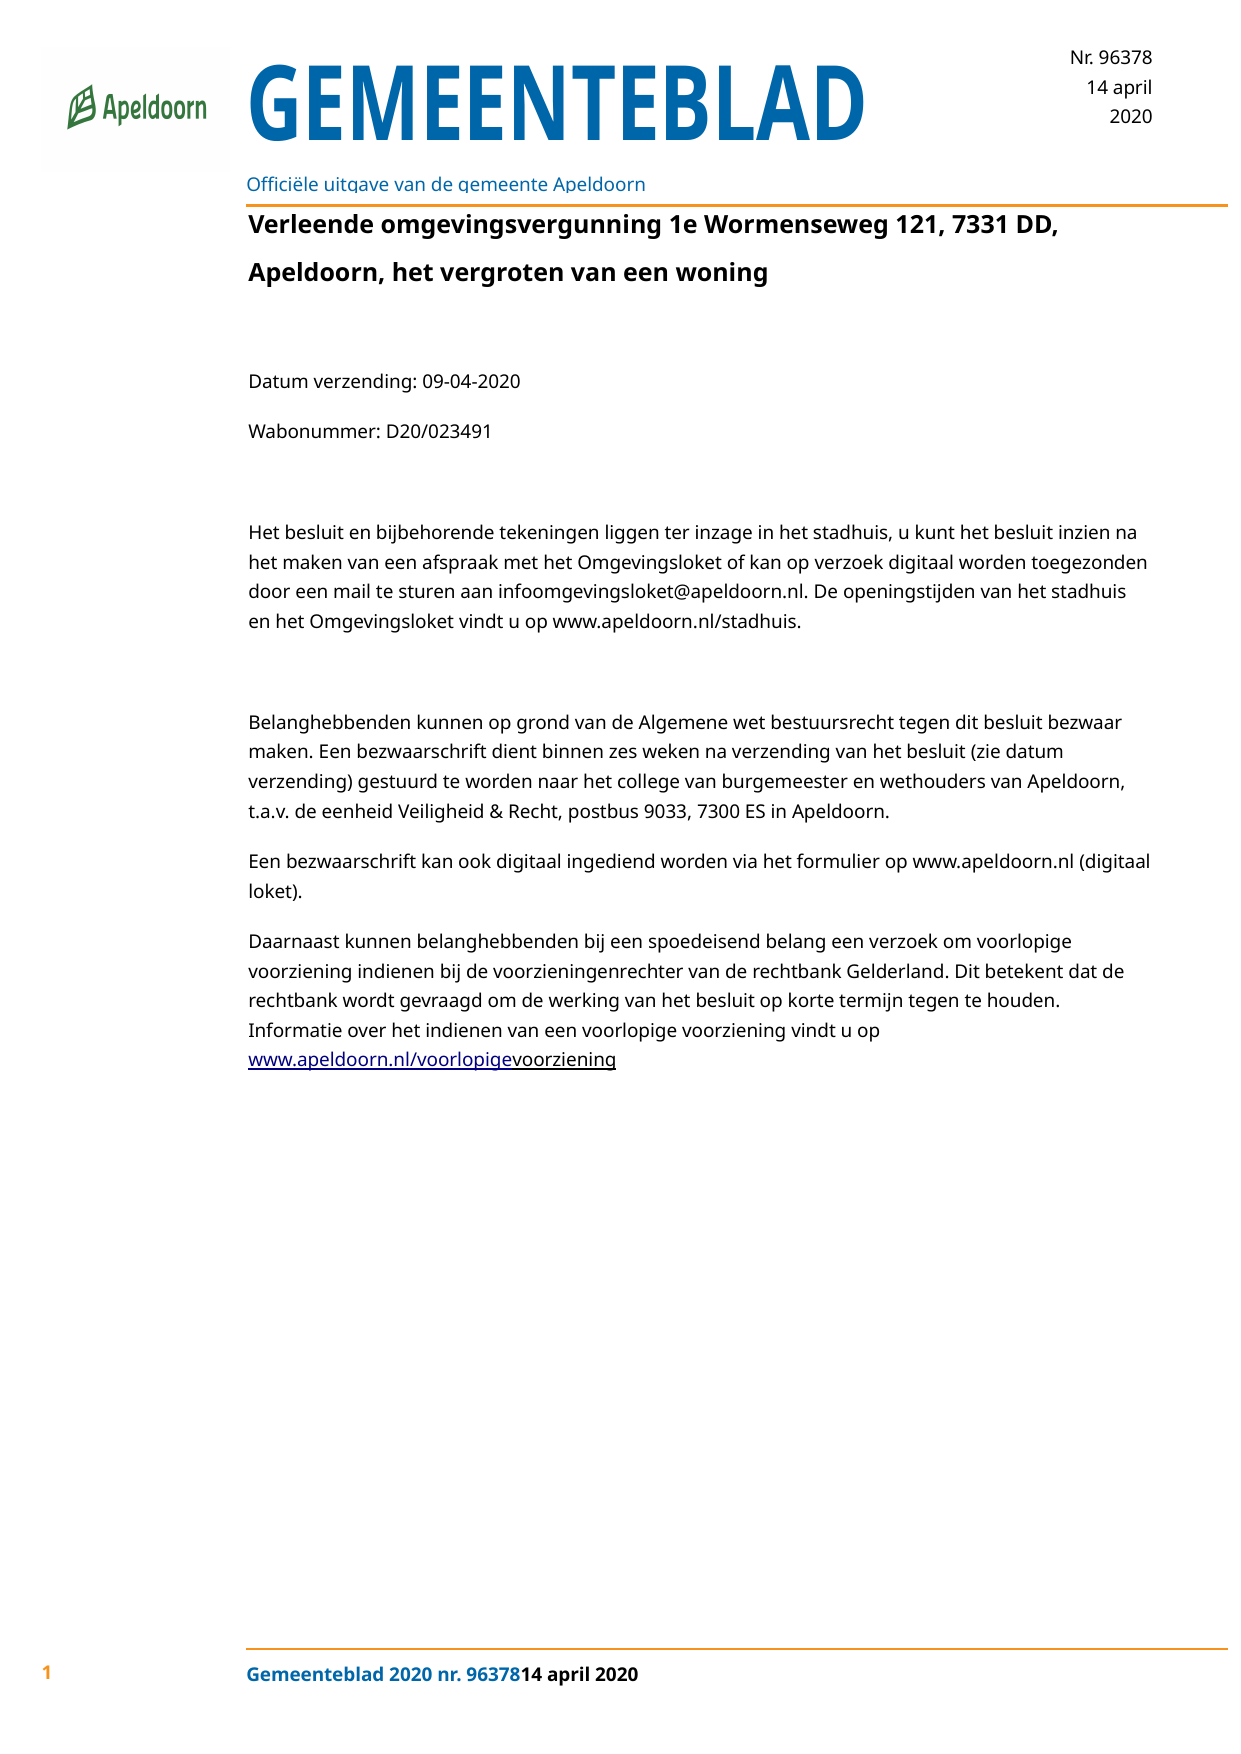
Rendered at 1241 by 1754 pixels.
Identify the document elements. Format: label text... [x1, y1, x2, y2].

text Belanghebbenden kunnen op grond van de Algemene wet bestuursrecht tegen dit besluit bezwaar maken. Een bezwaarschrift dient binnen zes weken na verzending van het besluit (zie datum verzending) gestuurd te worden naar het college van burgemeester en wethouders van Apeldoorn, t.a.v. de eenheid Veiligheid & Recht, postbus 9033, 7300 ES in Apeldoorn. [248, 709, 1152, 824]
text Datum verzending: 09-04-2020 [248, 368, 1152, 394]
text Verleende omgevingsvergunning 1e Wormenseweg 121, 7331 DD, Apeldoorn, het vergroten van een woning [248, 207, 1152, 288]
text Wabonummer: D20/023491 [248, 419, 1152, 444]
text Het besluit en bijbehorende tekeningen liggen ter inzage in het stadhuis, u kunt het besluit inzien na het maken van een afspraak met het Omgevingsloket of kan op verzoek digitaal worden toegezonden door een mail te sturen aan infoomgevingsloket@apeldoorn.nl. De openingstijden van het stadhuis en het Omgevingsloket vindt u op www.apeldoorn.nl/stadhuis. [248, 519, 1152, 634]
picture [41, 47, 231, 172]
text Daarnaast kunnen belanghebbenden bij een spoedeisend belang een verzoek om voorlopige voorziening indienen bij de voorzieningenrechter van de rechtbank Gelderland. Dit betekent dat de rechtbank wordt gevraagd om de werking van het besluit op korte termijn tegen te houden. Informatie over het indienen van een voorlopige voorziening vindt u op www.apeldoorn.nl/voorlopigevoorziening [248, 928, 1152, 1072]
text Een bezwaarschrift kan ook digitaal ingediend worden via het formulier op www.apeldoorn.nl (digitaal loket). [248, 848, 1152, 904]
